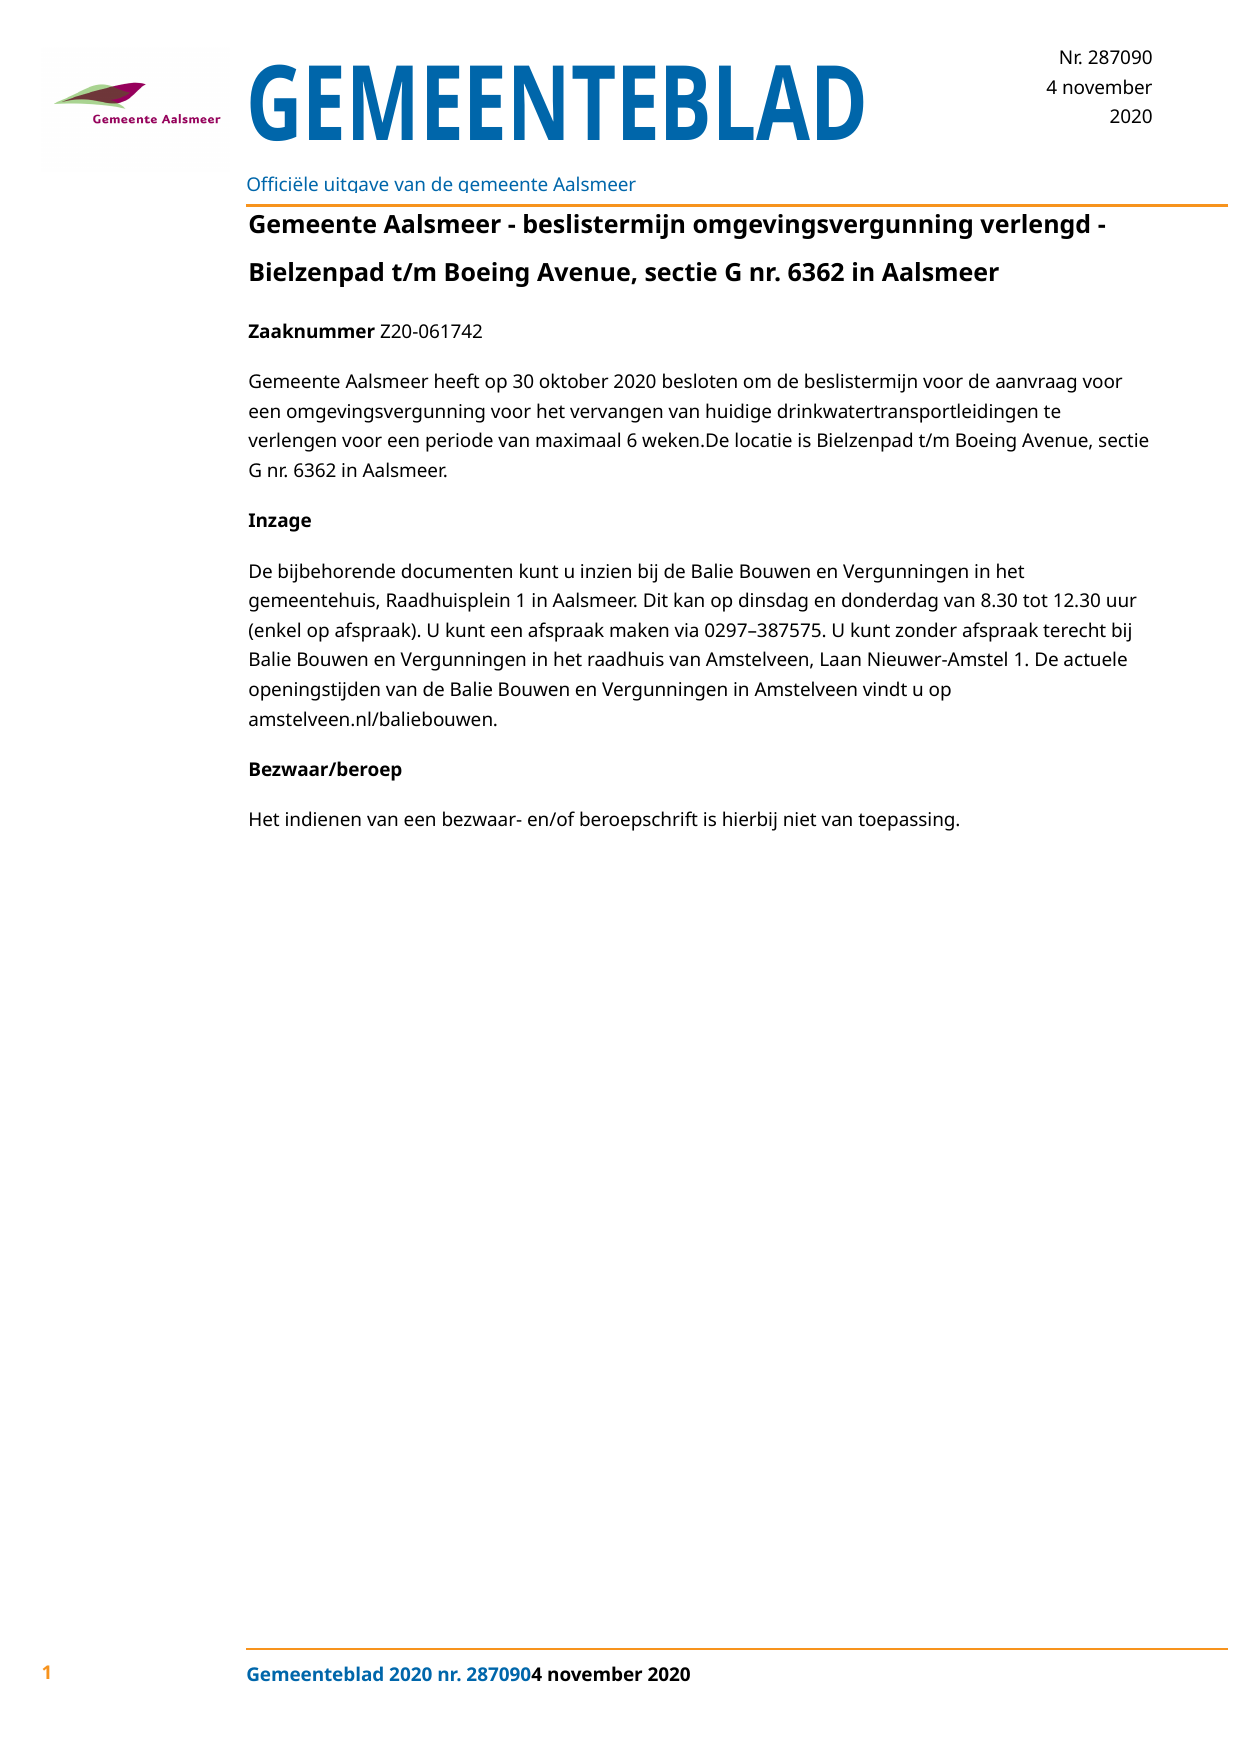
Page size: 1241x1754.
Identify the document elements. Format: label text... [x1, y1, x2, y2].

text Gemeente Aalsmeer - beslistermijn omgevingsvergunning verlengd - Bielzenpad t/m Boeing Avenue, sectie G nr. 6362 in Aalsmeer [248, 207, 1152, 288]
text Gemeente Aalsmeer heeft op 30 oktober 2020 besloten om de beslistermijn voor de aanvraag voor een omgevingsvergunning voor het vervangen van huidige drinkwatertransportleidingen te verlengen voor een periode van maximaal 6 weken.De locatie is Bielzenpad t/m Boeing Avenue, sectie G nr. 6362 in Aalsmeer. [248, 368, 1152, 483]
text Bezwaar/beroep [248, 756, 1152, 782]
text Het indienen van een bezwaar- en/of beroepschrift is hierbij niet van toepassing. [248, 807, 1152, 832]
picture [41, 47, 231, 172]
text Zaaknummer Z20-061742 [248, 318, 1152, 344]
text De bijbehorende documenten kunt u inzien bij de Balie Bouwen en Vergunningen in het gemeentehuis, Raadhuisplein 1 in Aalsmeer. Dit kan op dinsdag en donderdag van 8.30 tot 12.30 uur (enkel op afspraak). U kunt een afspraak maken via 0297–387575. U kunt zonder afspraak terecht bij Balie Bouwen en Vergunningen in het raadhuis van Amstelveen, Laan Nieuwer-Amstel 1. De actuele openingstijden van de Balie Bouwen en Vergunningen in Amstelveen vindt u op amstelveen.nl/baliebouwen. [248, 558, 1152, 732]
text Inzage [248, 507, 1152, 533]
